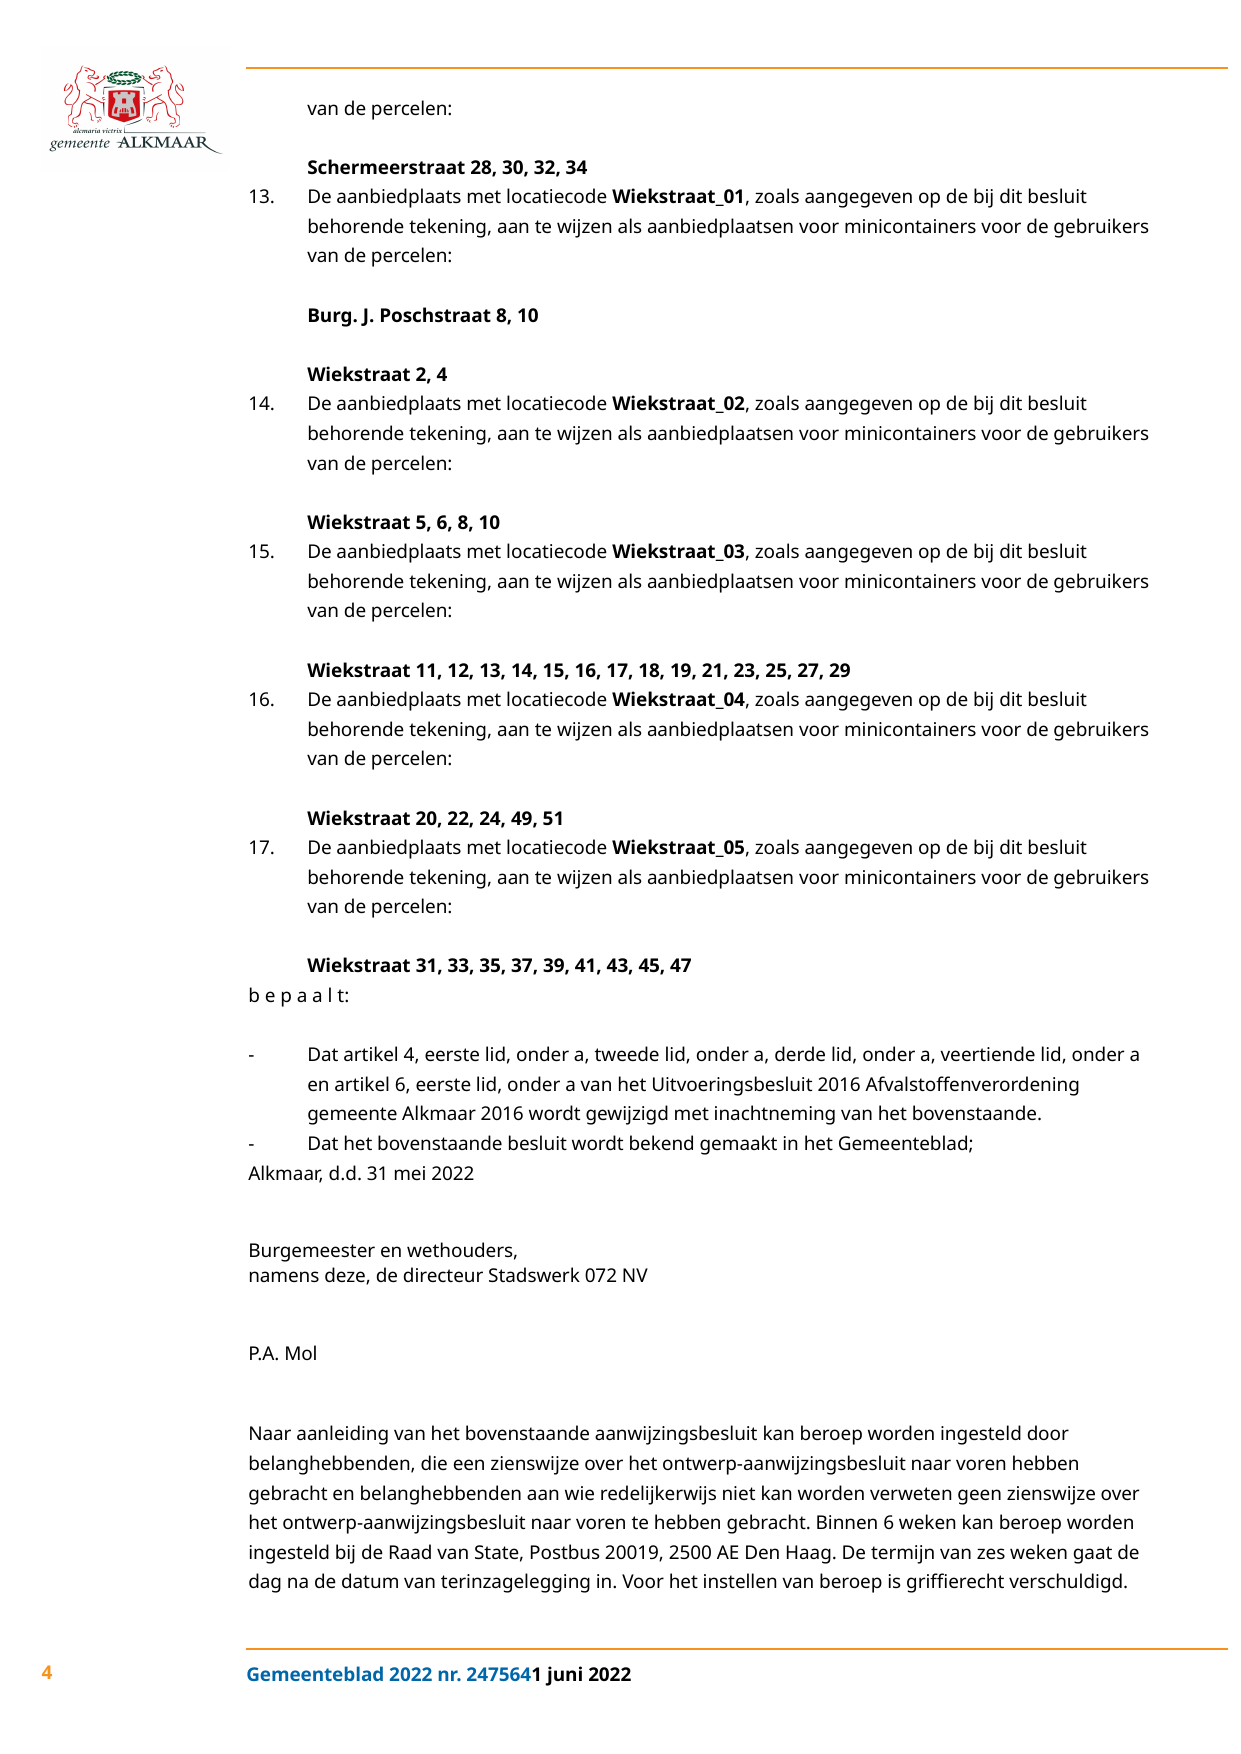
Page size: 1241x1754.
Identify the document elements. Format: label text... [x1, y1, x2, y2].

list Wiekstraat 20, 22, 24, 49, 51 [248, 805, 1152, 831]
list De aanbiedplaats met locatiecode Wiekstraat_04, zoals aangegeven op de bij dit besluit behorende tekening, aan te wijzen als aanbiedplaatsen voor minicontainers voor de gebruikers van de percelen: [248, 686, 1152, 771]
list De aanbiedplaats met locatiecode Wiekstraat_05, zoals aangegeven op de bij dit besluit behorende tekening, aan te wijzen als aanbiedplaatsen voor minicontainers voor de gebruikers van de percelen: [248, 834, 1152, 919]
text Naar aanleiding van het bovenstaande aanwijzingsbesluit kan beroep worden ingesteld door belanghebbenden, die een zienswijze over het ontwerp-aanwijzingsbesluit naar voren hebben gebracht en belanghebbenden aan wie redelijkerwijs niet kan worden verweten geen zienswijze over het ontwerp-aanwijzingsbesluit naar voren te hebben gebracht. Binnen 6 weken kan beroep worden ingesteld bij de Raad van State, Postbus 20019, 2500 AE Den Haag. De termijn van zes weken gaat de dag na de datum van terinzagelegging in. Voor het instellen van beroep is griffierecht verschuldigd. [248, 1421, 1152, 1594]
picture [41, 47, 231, 172]
list van de percelen: [248, 95, 1152, 121]
text namens deze, de directeur Stadswerk 072 NV [248, 1263, 1152, 1288]
list Burg. J. Poschstraat 8, 10 [248, 302, 1152, 328]
list Dat het bovenstaande besluit wordt bekend gemaakt in het Gemeenteblad; [248, 1130, 1152, 1156]
list Schermeerstraat 28, 30, 32, 34 [248, 154, 1152, 180]
text P.A. Mol [248, 1340, 1152, 1366]
list Wiekstraat 11, 12, 13, 14, 15, 16, 17, 18, 19, 21, 23, 25, 27, 29 [248, 657, 1152, 683]
list Dat artikel 4, eerste lid, onder a, tweede lid, onder a, derde lid, onder a, veertiende lid, onder a en artikel 6, eerste lid, onder a van het Uitvoeringsbesluit 2016 Afvalstoffenverordening gemeente Alkmaar 2016 wordt gewijzigd met inachtneming van het bovenstaande. [248, 1041, 1152, 1126]
list Wiekstraat 5, 6, 8, 10 [248, 509, 1152, 535]
text b e p a a l t: [248, 982, 1152, 1008]
list Wiekstraat 31, 33, 35, 37, 39, 41, 43, 45, 47 [248, 953, 1152, 978]
list De aanbiedplaats met locatiecode Wiekstraat_02, zoals aangegeven op de bij dit besluit behorende tekening, aan te wijzen als aanbiedplaatsen voor minicontainers voor de gebruikers van de percelen: [248, 391, 1152, 476]
list Wiekstraat 2, 4 [248, 361, 1152, 387]
list De aanbiedplaats met locatiecode Wiekstraat_01, zoals aangegeven op de bij dit besluit behorende tekening, aan te wijzen als aanbiedplaatsen voor minicontainers voor de gebruikers van de percelen: [248, 183, 1152, 268]
text Burgemeester en wethouders, [248, 1237, 1152, 1263]
list De aanbiedplaats met locatiecode Wiekstraat_03, zoals aangegeven op de bij dit besluit behorende tekening, aan te wijzen als aanbiedplaatsen voor minicontainers voor de gebruikers van de percelen: [248, 538, 1152, 623]
text Alkmaar, d.d. 31 mei 2022 [248, 1160, 1152, 1186]
